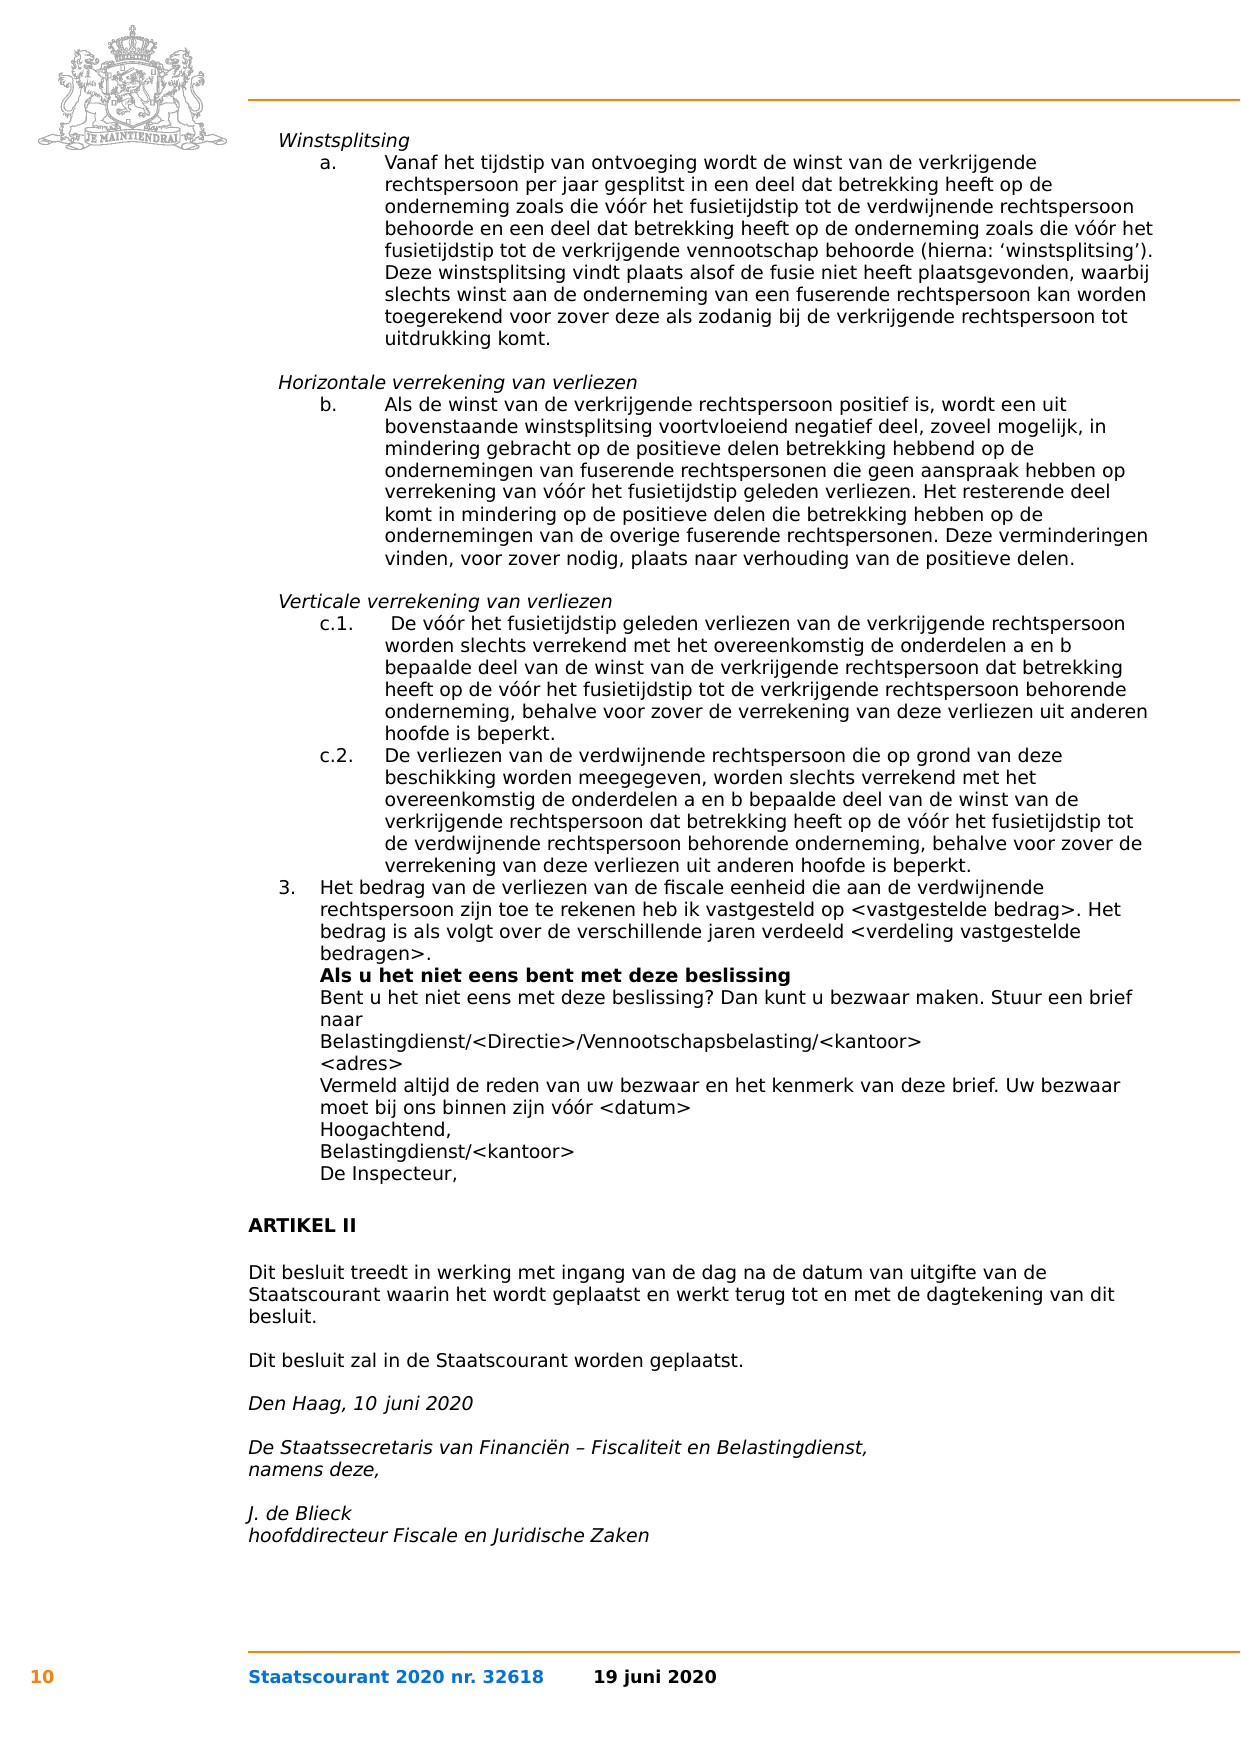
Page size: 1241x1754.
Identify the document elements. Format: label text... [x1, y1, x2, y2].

text Deze winstsplitsing vindt plaats alsof de fusie niet heeft plaatsgevonden, waarbij slechts winst aan de onderneming van een fuserende rechtspersoon kan worden toegerekend voor zover deze als zodanig bij de verkrijgende rechtspersoon tot uitdrukking komt. [384, 262, 1163, 350]
text c.1. De vóór het fusietijdstip geleden verliezen van de verkrijgende rechtspersoon worden slechts verrekend met het overeenkomstig de onderdelen a en b bepaalde deel van de winst van de verkrijgende rechtspersoon dat betrekking heeft op de vóór het fusietijdstip tot de verkrijgende rechtspersoon behorende onderneming, behalve voor zover de verrekening van deze verliezen uit anderen hoofde is beperkt. [319, 613, 1163, 745]
subtitle Verticale verrekening van verliezen [278, 591, 1163, 613]
text Als u het niet eens bent met deze beslissing [319, 965, 1163, 987]
text Den Haag, 10 juni 2020 [248, 1393, 1163, 1415]
text Dit besluit zal in de Staatscourant worden geplaatst. [248, 1349, 1163, 1371]
text Dit besluit treedt in werking met ingang van de dag na de datum van uitgifte van de Staatscourant waarin het wordt geplaatst en werkt terug tot en met de dagtekening van dit besluit. [248, 1262, 1163, 1328]
subtitle ARTIKEL II [248, 1215, 1163, 1237]
text Belastingdienst/<kantoor> [319, 1141, 1163, 1163]
text De Staatssecretaris van Financiën – Fiscaliteit en Belastingdienst, namens deze, J. de Blieck hoofddirecteur Fiscale en Juridische Zaken [248, 1437, 1163, 1547]
text Vermeld altijd de reden van uw bezwaar en het kenmerk van deze brief. Uw bezwaar moet bij ons binnen zijn vóór <datum> [319, 1075, 1163, 1119]
text Bent u het niet eens met deze beslissing? Dan kunt u bezwaar maken. Stuur een brief naar [319, 987, 1163, 1031]
text De Inspecteur, [319, 1163, 1163, 1185]
text <adres> [319, 1053, 1163, 1075]
picture [38, 25, 227, 150]
text c.2. De verliezen van de verdwijnende rechtspersoon die op grond van deze beschikking worden meegegeven, worden slechts verrekend met het overeenkomstig de onderdelen a en b bepaalde deel van de winst van de verkrijgende rechtspersoon dat betrekking heeft op de vóór het fusietijdstip tot de verdwijnende rechtspersoon behorende onderneming, behalve voor zover de verrekening van deze verliezen uit anderen hoofde is beperkt. [319, 745, 1163, 877]
subtitle Winstsplitsing [278, 130, 1163, 152]
text Belastingdienst/<Directie>/Vennootschapsbelasting/<kantoor> [319, 1031, 1163, 1053]
text b. Als de winst van de verkrijgende rechtspersoon positief is, wordt een uit bovenstaande winstsplitsing voortvloeiend negatief deel, zoveel mogelijk, in mindering gebracht op de positieve delen betrekking hebbend op de ondernemingen van fuserende rechtspersonen die geen aanspraak hebben op verrekening van vóór het fusietijdstip geleden verliezen. Het resterende deel komt in mindering op de positieve delen die betrekking hebben op de ondernemingen van de overige fuserende rechtspersonen. Deze verminderingen vinden, voor zover nodig, plaats naar verhouding van de positieve delen. [319, 393, 1163, 569]
subtitle Horizontale verrekening van verliezen [278, 372, 1163, 393]
text a. Vanaf het tijdstip van ontvoeging wordt de winst van de verkrijgende rechtspersoon per jaar gesplitst in een deel dat betrekking heeft op de onderneming zoals die vóór het fusietijdstip tot de verdwijnende rechtspersoon behoorde en een deel dat betrekking heeft op de onderneming zoals die vóór het fusietijdstip tot de verkrijgende vennootschap behoorde (hierna: ‘winstsplitsing’). [319, 152, 1163, 262]
text 3. Het bedrag van de verliezen van de fiscale eenheid die aan de verdwijnende rechtspersoon zijn toe te rekenen heb ik vastgesteld op <vastgestelde bedrag>. Het bedrag is als volgt over de verschillende jaren verdeeld <verdeling vastgestelde bedragen>. [278, 877, 1163, 965]
text Hoogachtend, [319, 1119, 1163, 1141]
